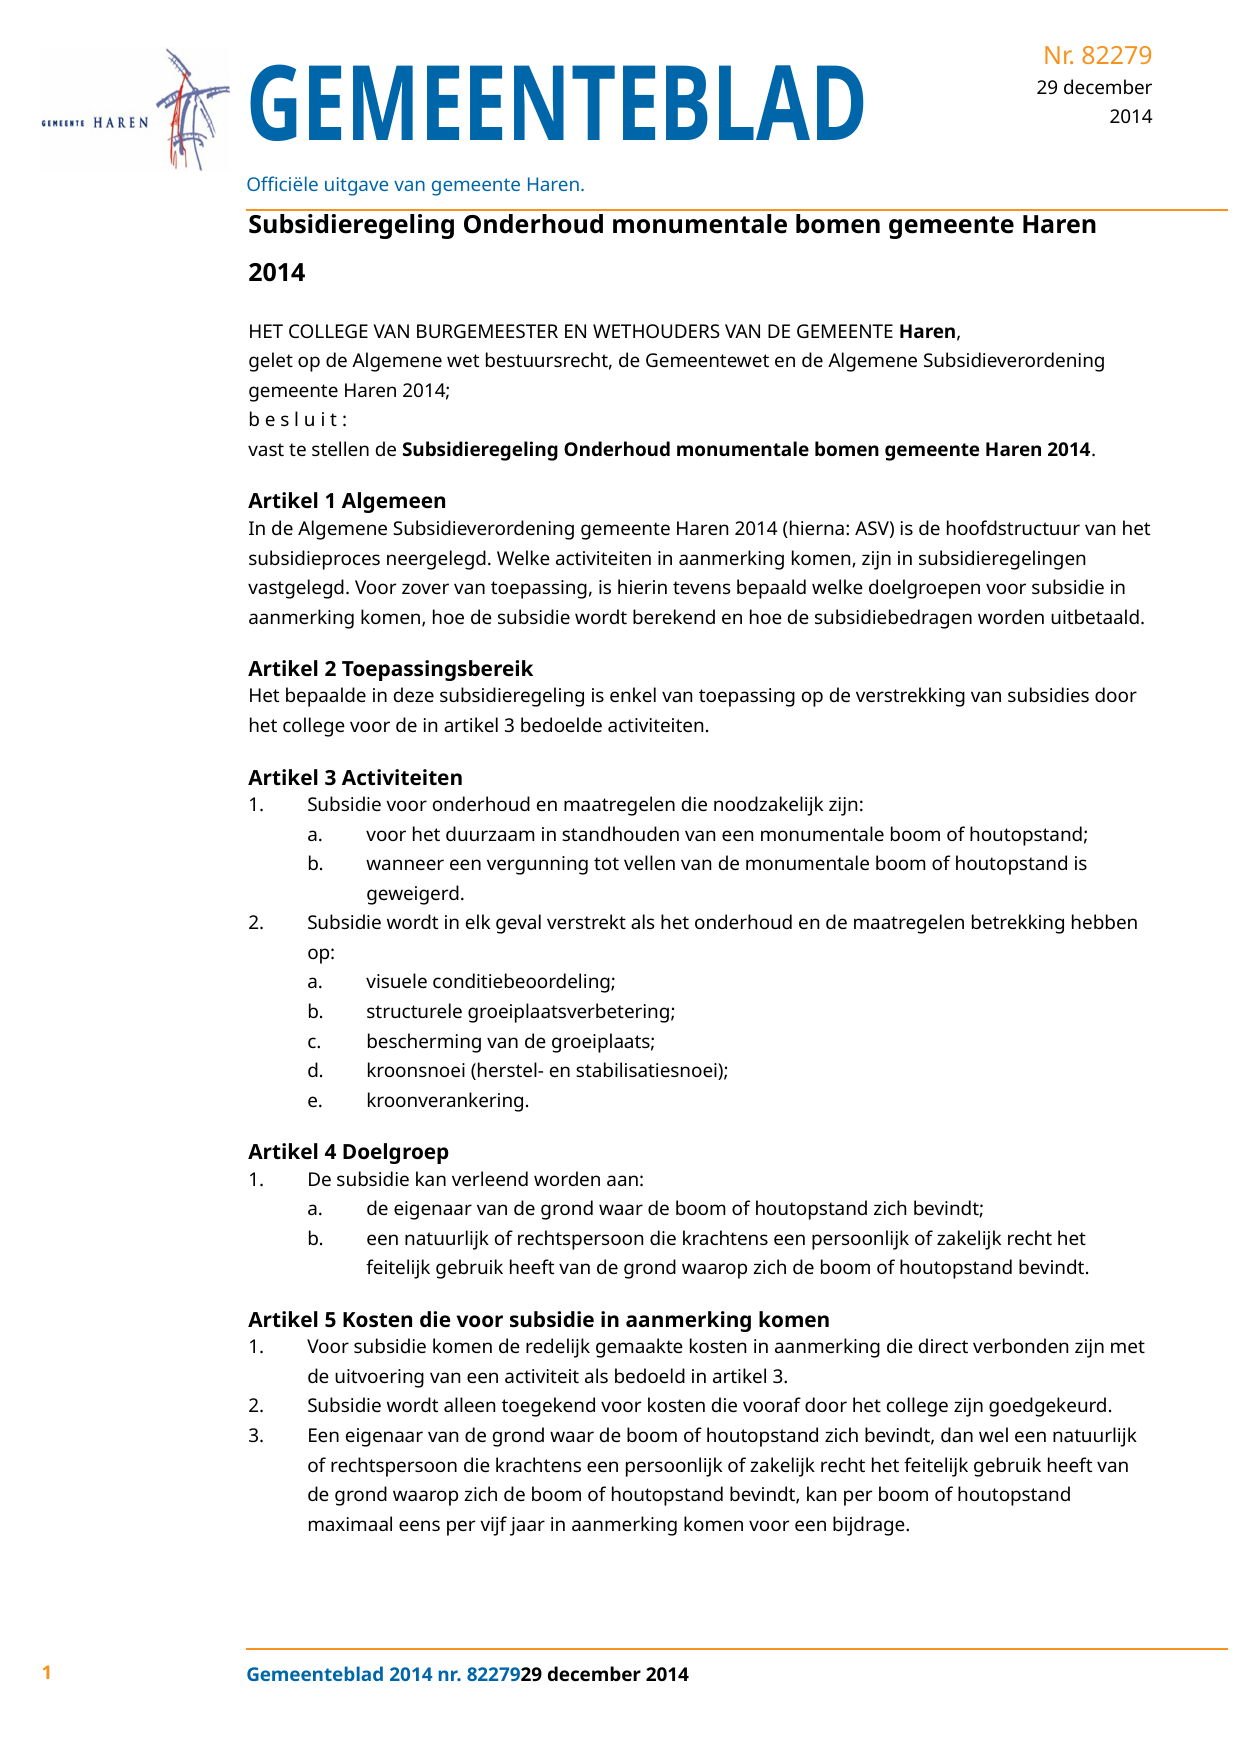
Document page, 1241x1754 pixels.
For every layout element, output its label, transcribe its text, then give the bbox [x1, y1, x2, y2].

text Het bepaalde in deze subsidieregeling is enkel van toepassing op de verstrekking van subsidies door het college voor de in artikel 3 bedoelde activiteiten. [248, 683, 1152, 738]
picture [41, 47, 231, 172]
text In de Algemene Subsidieverordening gemeente Haren 2014 (hierna: ASV) is de hoofdstructuur van het subsidieproces neergelegd. Welke activiteiten in aanmerking komen, zijn in subsidieregelingen vastgelegd. Voor zover van toepassing, is hierin tevens bepaald welke doelgroepen voor subsidie in aanmerking komen, hoe de subsidie wordt berekend en hoe de subsidiebedragen worden uitbetaald. [248, 515, 1152, 629]
list De subsidie kan verleend worden aan: [248, 1166, 1152, 1192]
text vast te stellen de Subsidieregeling Onderhoud monumentale bomen gemeente Haren 2014. [248, 436, 1152, 462]
list kroonverankering. [307, 1087, 1152, 1113]
list Een eigenaar van de grond waar de boom of houtopstand zich bevindt, dan wel een natuurlijk of rechtspersoon die krachtens een persoonlijk of zakelijk recht het feitelijk gebruik heeft van de grond waarop zich de boom of houtopstand bevindt, kan per boom of houtopstand maximaal eens per vijf jaar in aanmerking komen voor een bijdrage. [248, 1422, 1152, 1537]
text b e s l u i t : [248, 407, 1152, 432]
list een natuurlijk of rechtspersoon die krachtens een persoonlijk of zakelijk recht het feitelijk gebruik heeft van de grond waarop zich de boom of houtopstand bevindt. [307, 1225, 1152, 1280]
list de eigenaar van de grond waar de boom of houtopstand zich bevindt; [307, 1195, 1152, 1221]
list Subsidie voor onderhoud en maatregelen die noodzakelijk zijn: [248, 791, 1152, 817]
list voor het duurzaam in standhouden van een monumentale boom of houtopstand; [307, 821, 1152, 846]
list bescherming van de groeiplaats; [307, 1028, 1152, 1053]
list kroonsnoei (herstel- en stabilisatiesnoei); [307, 1057, 1152, 1083]
list Subsidie wordt in elk geval verstrekt als het onderhoud en de maatregelen betrekking hebben op: [248, 909, 1152, 965]
list visuele conditiebeoordeling; [307, 969, 1152, 994]
list Voor subsidie komen de redelijk gemaakte kosten in aanmerking die direct verbonden zijn met de uitvoering van een activiteit als bedoeld in artikel 3. [248, 1333, 1152, 1389]
text Artikel 2 Toepassingsbereik [248, 654, 1152, 683]
list Subsidie wordt alleen toegekend voor kosten die vooraf door het college zijn goedgekeurd. [248, 1393, 1152, 1418]
text gelet op de Algemene wet bestuursrecht, de Gemeentewet en de Algemene Subsidieverordening gemeente Haren 2014; [248, 347, 1152, 403]
list structurele groeiplaatsverbetering; [307, 998, 1152, 1024]
text Artikel 3 Activiteiten [248, 763, 1152, 791]
text HET COLLEGE VAN BURGEMEESTER EN WETHOUDERS VAN DE GEMEENTE Haren, [248, 318, 1152, 344]
text Artikel 4 Doelgroep [248, 1137, 1152, 1166]
list wanneer een vergunning tot vellen van de monumentale boom of houtopstand is geweigerd. [307, 850, 1152, 906]
text Subsidieregeling Onderhoud monumentale bomen gemeente Haren 2014 [248, 211, 1152, 288]
text Artikel 1 Algemeen [248, 487, 1152, 515]
text Artikel 5 Kosten die voor subsidie in aanmerking komen [248, 1305, 1152, 1333]
